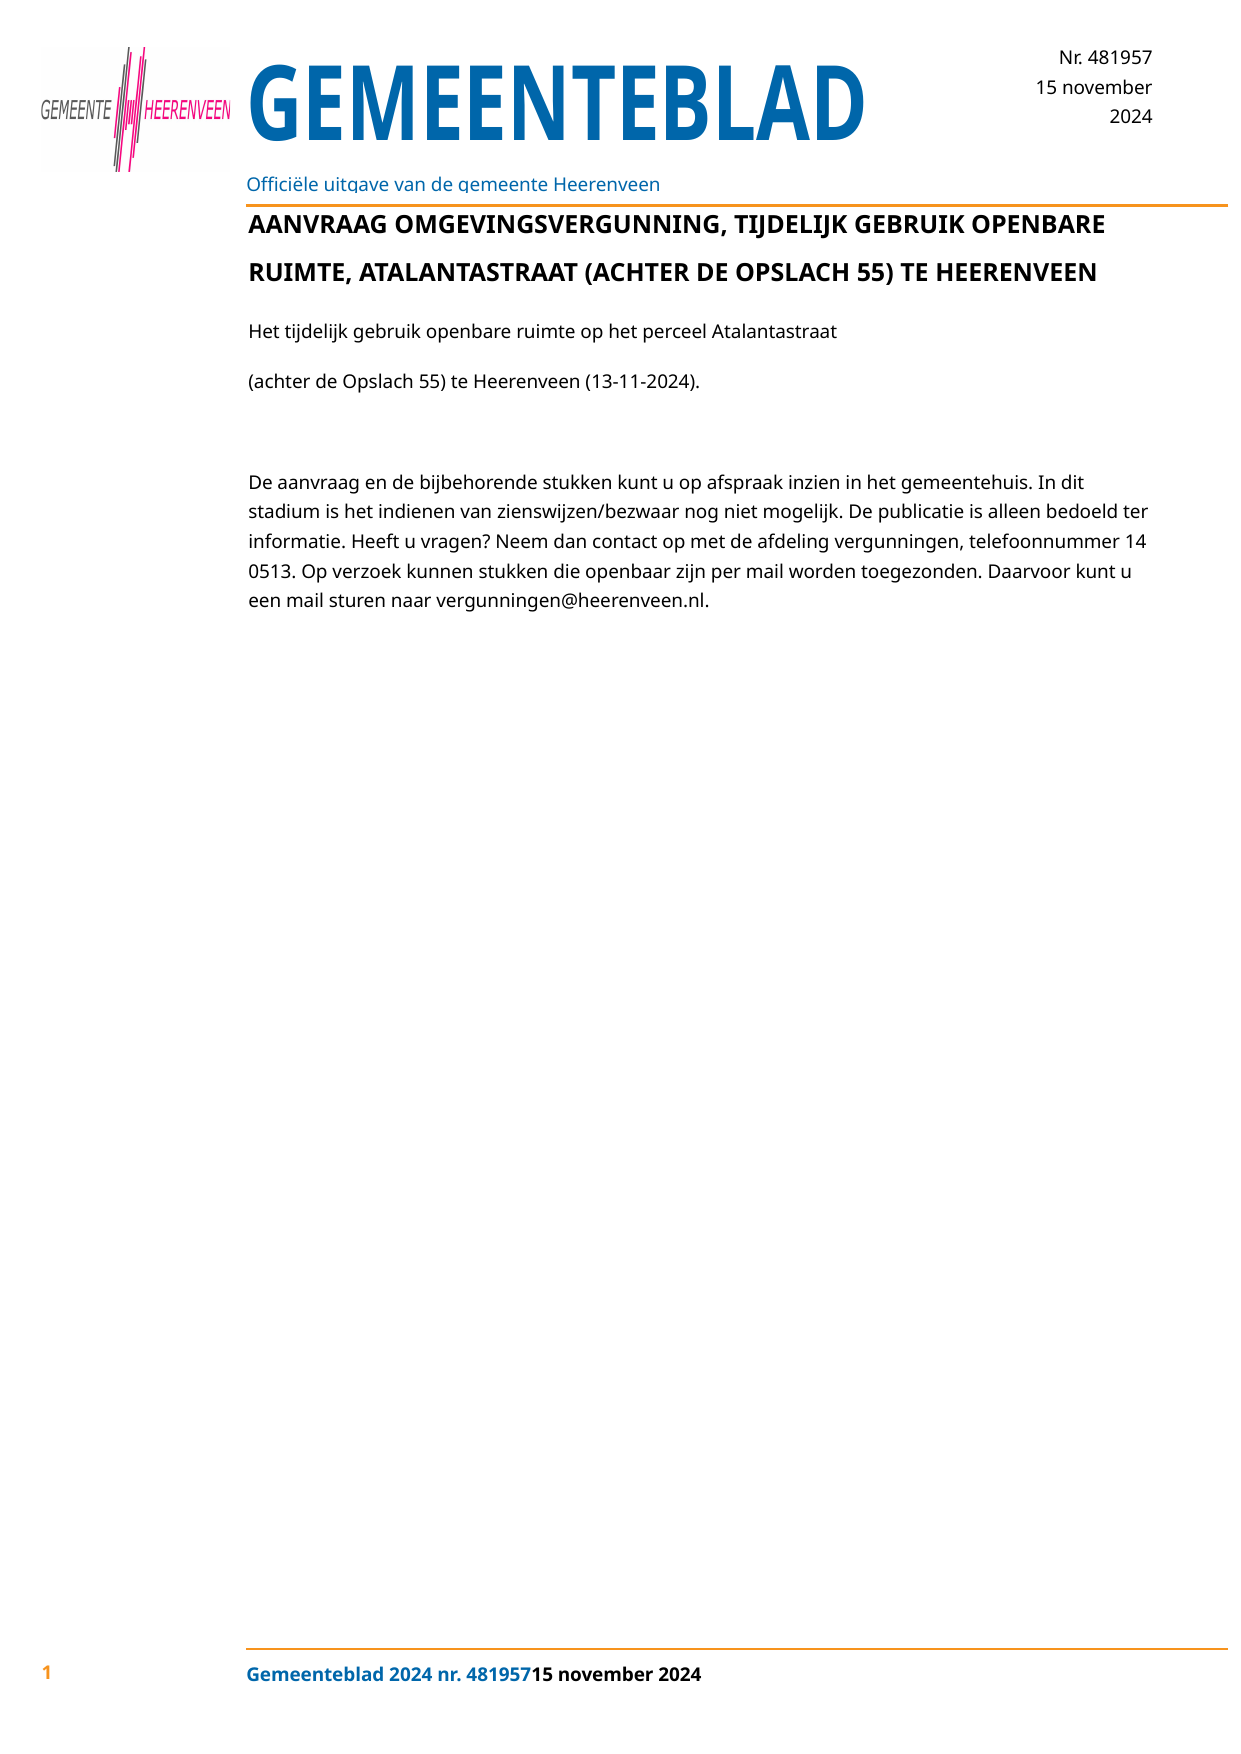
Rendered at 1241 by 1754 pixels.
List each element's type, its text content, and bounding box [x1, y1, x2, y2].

text Het tijdelijk gebruik openbare ruimte op het perceel Atalantastraat [248, 318, 1152, 344]
text De aanvraag en de bijbehorende stukken kunt u op afspraak inzien in het gemeentehuis. In dit stadium is het indienen van zienswijzen/bezwaar nog niet mogelijk. De publicatie is alleen bedoeld ter informatie. Heeft u vragen? Neem dan contact op met de afdeling vergunningen, telefoonnummer 14 0513. Op verzoek kunnen stukken die openbaar zijn per mail worden toegezonden. Daarvoor kunt u een mail sturen naar vergunningen@heerenveen.nl. [248, 469, 1152, 613]
text AANVRAAG OMGEVINGSVERGUNNING, TIJDELIJK GEBRUIK OPENBARE RUIMTE, ATALANTASTRAAT (ACHTER DE OPSLACH 55) TE HEERENVEEN [248, 207, 1152, 288]
picture [41, 47, 231, 172]
text (achter de Opslach 55) te Heerenveen (13-11-2024). [248, 368, 1152, 394]
